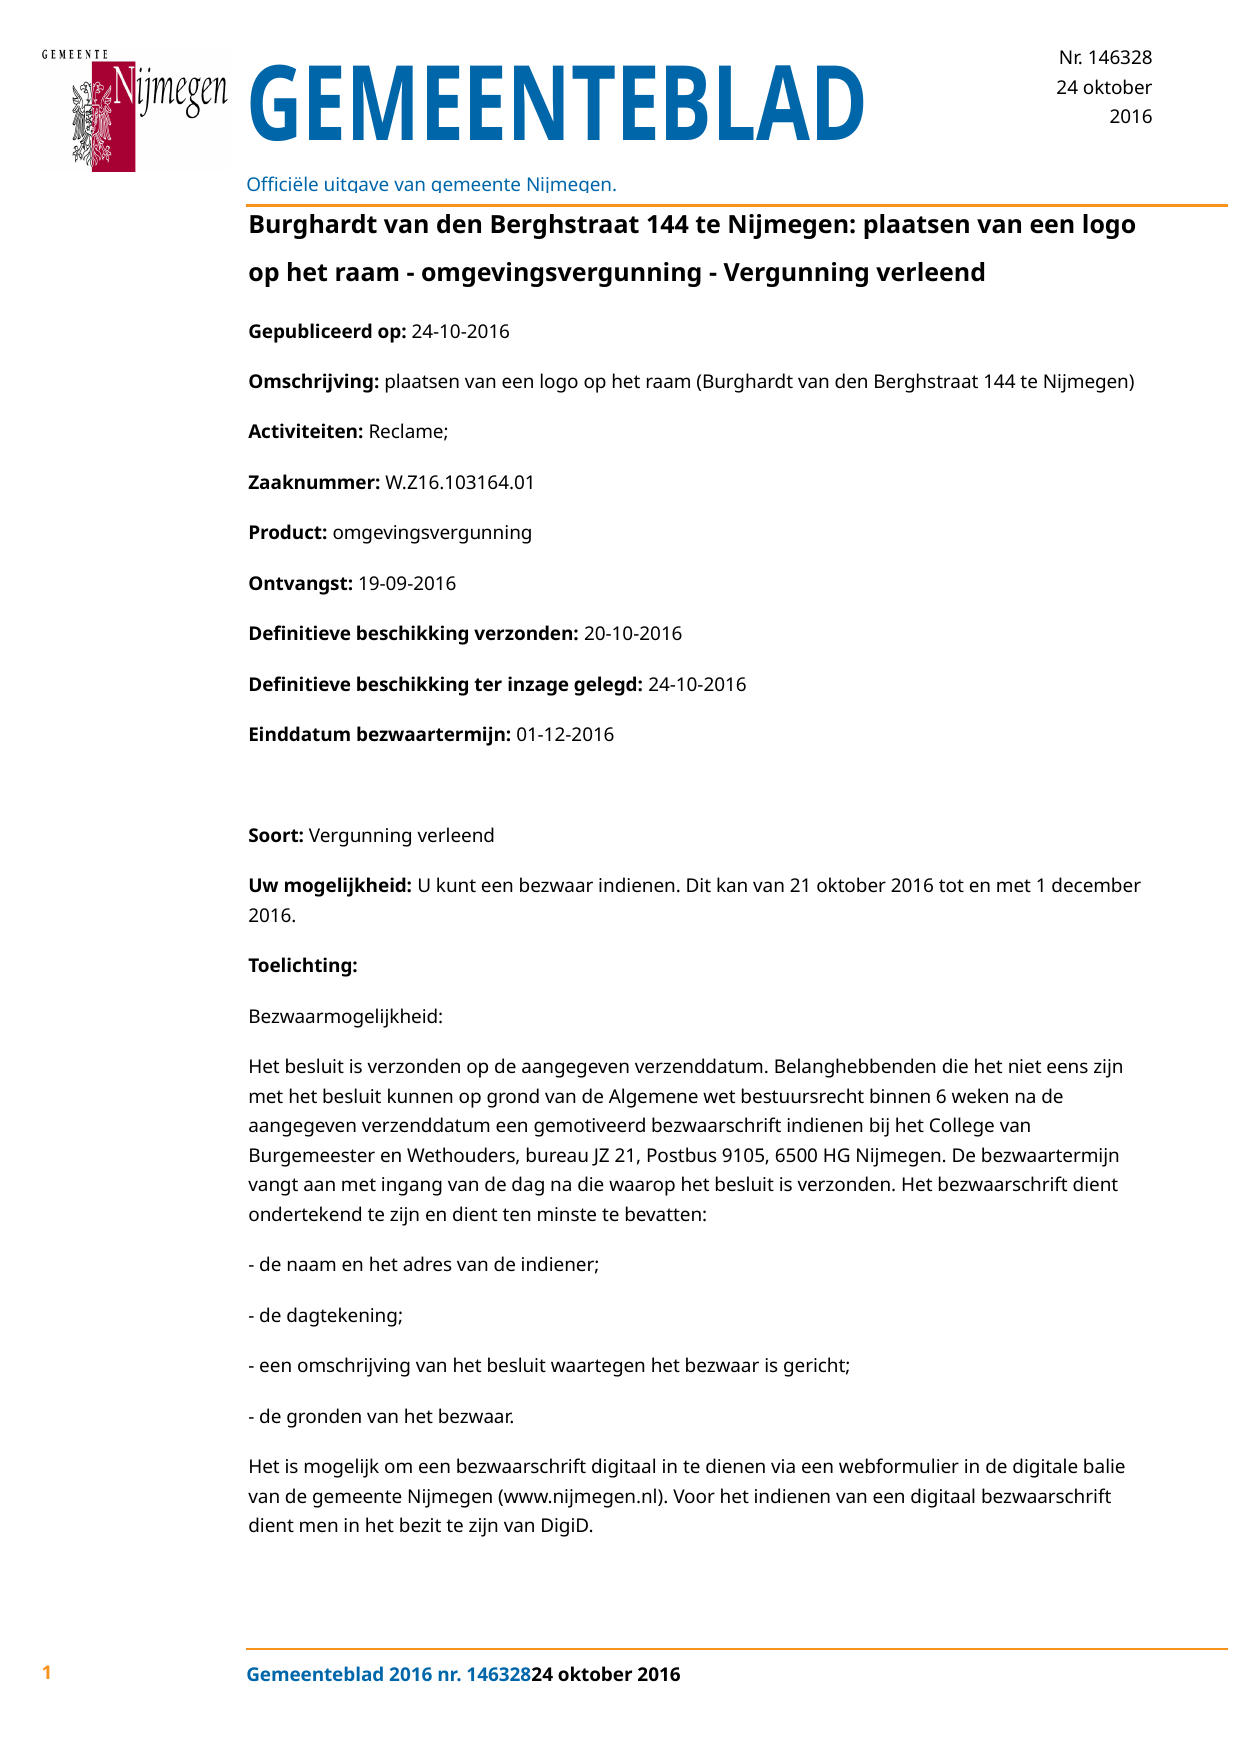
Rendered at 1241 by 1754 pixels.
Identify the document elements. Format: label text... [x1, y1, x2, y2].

text Uw mogelijkheid: U kunt een bezwaar indienen. Dit kan van 21 oktober 2016 tot en met 1 december 2016. [248, 872, 1152, 928]
text Het besluit is verzonden op de aangegeven verzenddatum. Belanghebbenden die het niet eens zijn met het besluit kunnen op grond van de Algemene wet bestuursrecht binnen 6 weken na de aangegeven verzenddatum een gemotiveerd bezwaarschrift indienen bij het College van Burgemeester en Wethouders, bureau JZ 21, Postbus 9105, 6500 HG Nijmegen. De bezwaartermijn vangt aan met ingang van de dag na die waarop het besluit is verzonden. Het bezwaarschrift dient ondertekend te zijn en dient ten minste te bevatten: [248, 1053, 1152, 1227]
text Omschrijving: plaatsen van een logo op het raam (Burghardt van den Berghstraat 144 te Nijmegen) [248, 368, 1152, 394]
text Definitieve beschikking ter inzage gelegd: 24-10-2016 [248, 671, 1152, 697]
text Product: omgevingsvergunning [248, 519, 1152, 545]
text - een omschrijving van het besluit waartegen het bezwaar is gericht; [248, 1352, 1152, 1378]
text Bezwaarmogelijkheid: [248, 1003, 1152, 1029]
text - de dagtekening; [248, 1302, 1152, 1328]
picture [41, 47, 231, 172]
text Activiteiten: Reclame; [248, 419, 1152, 444]
text Burghardt van den Berghstraat 144 te Nijmegen: plaatsen van een logo op het raam - omgevingsvergunning - Vergunning verleend [248, 207, 1152, 288]
text Soort: Vergunning verleend [248, 822, 1152, 848]
text Einddatum bezwaartermijn: 01-12-2016 [248, 721, 1152, 747]
text Toelichting: [248, 952, 1152, 978]
text - de naam en het adres van de indiener; [248, 1252, 1152, 1277]
text Ontvangst: 19-09-2016 [248, 570, 1152, 596]
text Gepubliceerd op: 24-10-2016 [248, 318, 1152, 344]
text - de gronden van het bezwaar. [248, 1403, 1152, 1429]
text Zaaknummer: W.Z16.103164.01 [248, 469, 1152, 495]
text Definitieve beschikking verzonden: 20-10-2016 [248, 620, 1152, 646]
text Het is mogelijk om een bezwaarschrift digitaal in te dienen via een webformulier in de digitale balie van de gemeente Nijmegen (www.nijmegen.nl). Voor het indienen van een digitaal bezwaarschrift dient men in het bezit te zijn van DigiD. [248, 1453, 1152, 1538]
